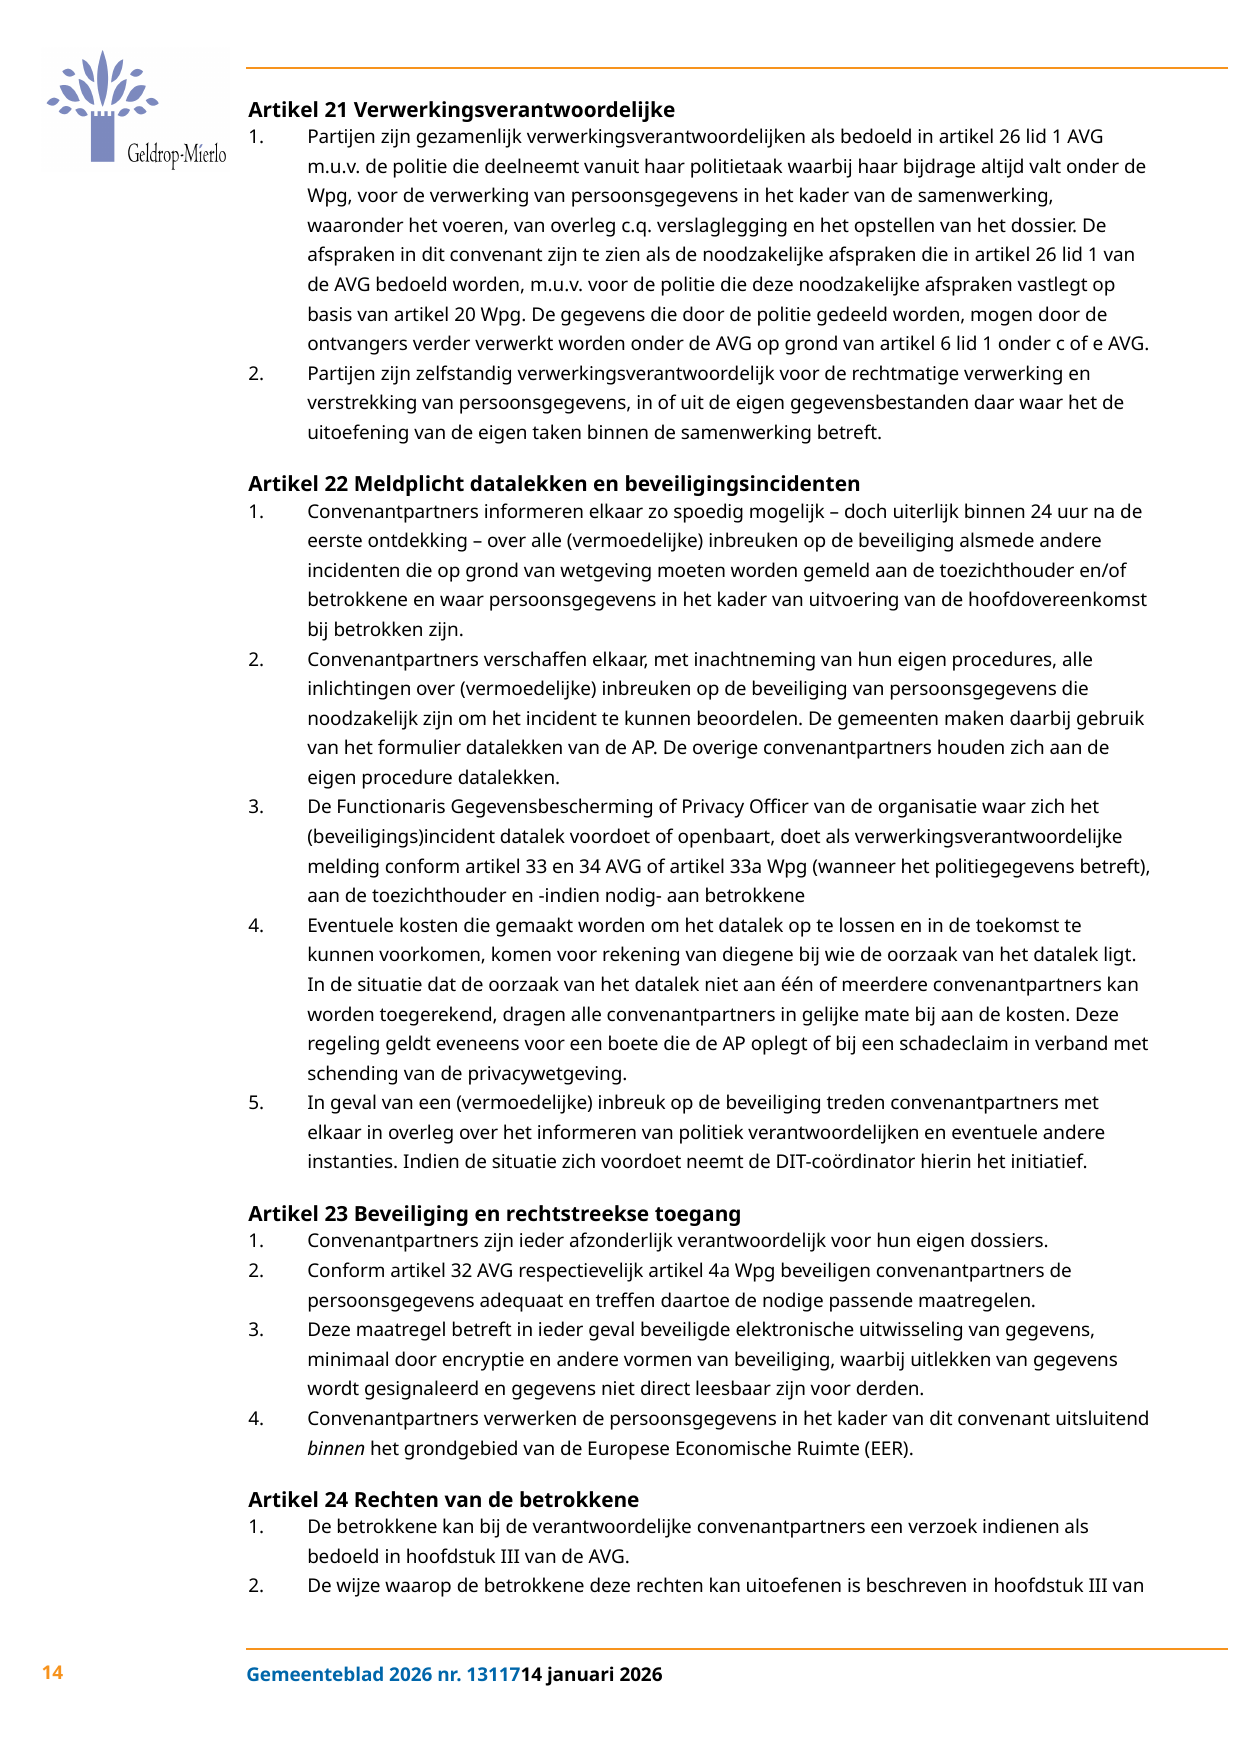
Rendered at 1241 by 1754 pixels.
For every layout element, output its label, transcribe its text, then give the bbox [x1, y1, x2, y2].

text Artikel 23 Beveiliging en rechtstreekse toegang [248, 1199, 1152, 1228]
list Convenantpartners informeren elkaar zo spoedig mogelijk – doch uiterlijk binnen 24 uur na de eerste ontdekking – over alle (vermoedelijke) inbreuken op de beveiliging alsmede andere incidenten die op grond van wetgeving moeten worden gemeld aan de toezichthouder en/of betrokkene en waar persoonsgegevens in het kader van uitvoering van de hoofdovereenkomst bij betrokken zijn. [248, 498, 1152, 642]
list De Functionaris Gegevensbescherming of Privacy Officer van de organisatie waar zich het (beveiligings)incident datalek voordoet of openbaart, doet als verwerkingsverantwoordelijke melding conform artikel 33 en 34 AVG of artikel 33a Wpg (wanneer het politiegegevens betreft), aan de toezichthouder en -indien nodig- aan betrokkene [248, 794, 1152, 908]
list Convenantpartners verwerken de persoonsgegevens in het kader van dit convenant uitsluitend binnen het grondgebied van de Europese Economische Ruimte (EER). [248, 1405, 1152, 1460]
text Artikel 21 Verwerkingsverantwoordelijke [248, 95, 1152, 123]
list De wijze waarop de betrokkene deze rechten kan uitoefenen is beschreven in hoofdstuk III van [248, 1573, 1152, 1598]
text Artikel 22 Meldplicht datalekken en beveiligingsincidenten [248, 469, 1152, 498]
list In geval van een (vermoedelijke) inbreuk op de beveiliging treden convenantpartners met elkaar in overleg over het informeren van politiek verantwoordelijken en eventuele andere instanties. Indien de situatie zich voordoet neemt de DIT-coördinator hierin het initiatief. [248, 1089, 1152, 1174]
list Eventuele kosten die gemaakt worden om het datalek op te lossen en in de toekomst te kunnen voorkomen, komen voor rekening van diegene bij wie de oorzaak van het datalek ligt. In de situatie dat de oorzaak van het datalek niet aan één of meerdere convenantpartners kan worden toegerekend, dragen alle convenantpartners in gelijke mate bij aan de kosten. Deze regeling geldt eveneens voor een boete die de AP oplegt of bij een schadeclaim in verband met schending van de privacywetgeving. [248, 912, 1152, 1086]
text Artikel 24 Rechten van de betrokkene [248, 1485, 1152, 1513]
list Deze maatregel betreft in ieder geval beveiligde elektronische uitwisseling van gegevens, minimaal door encryptie en andere vormen van beveiliging, waarbij uitlekken van gegevens wordt gesignaleerd en gegevens niet direct leesbaar zijn voor derden. [248, 1316, 1152, 1401]
list Partijen zijn gezamenlijk verwerkingsverantwoordelijken als bedoeld in artikel 26 lid 1 AVG m.u.v. de politie die deelneemt vanuit haar politietaak waarbij haar bijdrage altijd valt onder de Wpg, voor de verwerking van persoonsgegevens in het kader van de samenwerking, waaronder het voeren, van overleg c.q. verslaglegging en het opstellen van het dossier. De afspraken in dit convenant zijn te zien als de noodzakelijke afspraken die in artikel 26 lid 1 van de AVG bedoeld worden, m.u.v. voor de politie die deze noodzakelijke afspraken vastlegt op basis van artikel 20 Wpg. De gegevens die door de politie gedeeld worden, mogen door de ontvangers verder verwerkt worden onder de AVG op grond van artikel 6 lid 1 onder c of e AVG. [248, 123, 1152, 356]
list Convenantpartners verschaffen elkaar, met inachtneming van hun eigen procedures, alle inlichtingen over (vermoedelijke) inbreuken op de beveiliging van persoonsgegevens die noodzakelijk zijn om het incident te kunnen beoordelen. De gemeenten maken daarbij gebruik van het formulier datalekken van de AP. De overige convenantpartners houden zich aan de eigen procedure datalekken. [248, 646, 1152, 790]
picture [41, 47, 231, 172]
list Conform artikel 32 AVG respectievelijk artikel 4a Wpg beveiligen convenantpartners de persoonsgegevens adequaat en treffen daartoe de nodige passende maatregelen. [248, 1257, 1152, 1312]
list De betrokkene kan bij de verantwoordelijke convenantpartners een verzoek indienen als bedoeld in hoofdstuk III van de AVG. [248, 1513, 1152, 1569]
list Partijen zijn zelfstandig verwerkingsverantwoordelijk voor de rechtmatige verwerking en verstrekking van persoonsgegevens, in of uit de eigen gegevensbestanden daar waar het de uitoefening van de eigen taken binnen de samenwerking betreft. [248, 360, 1152, 445]
list Convenantpartners zijn ieder afzonderlijk verantwoordelijk voor hun eigen dossiers. [248, 1228, 1152, 1253]
